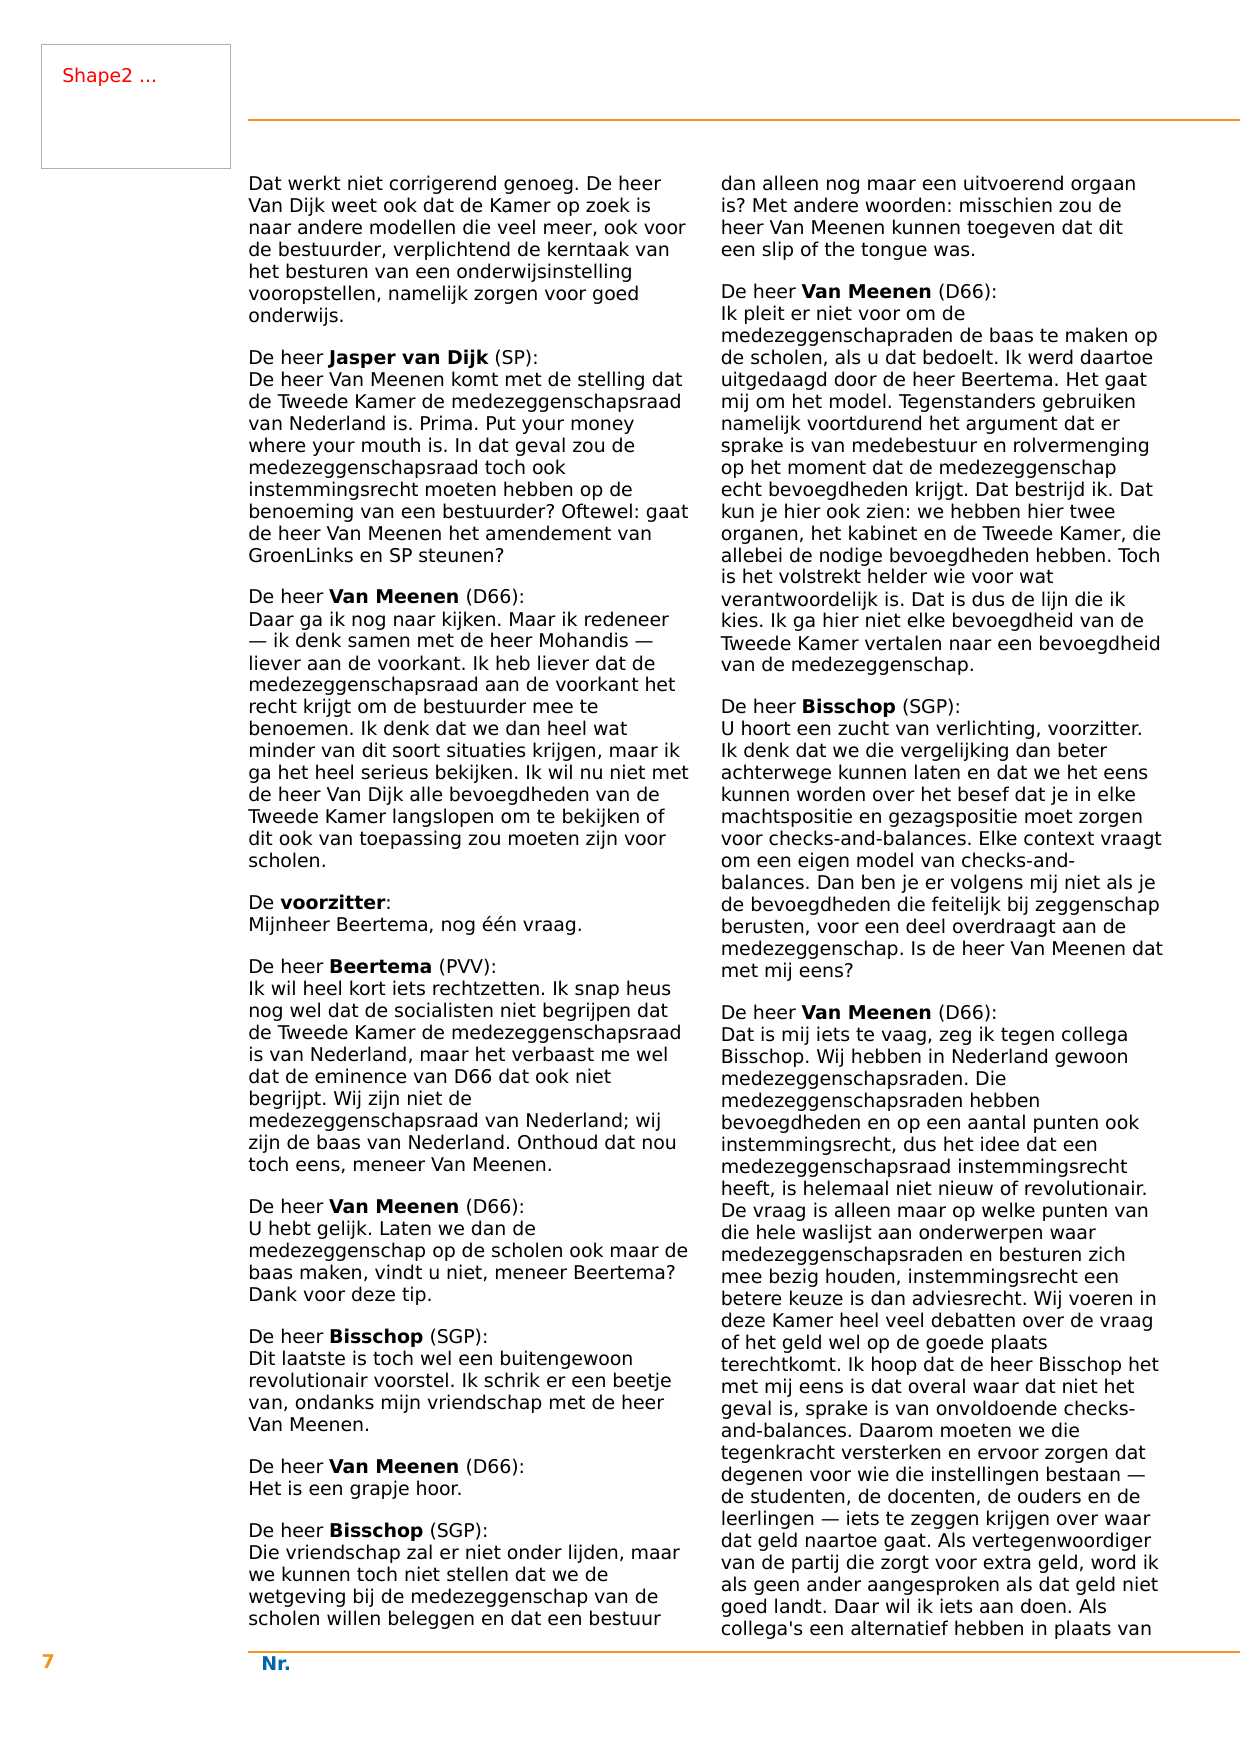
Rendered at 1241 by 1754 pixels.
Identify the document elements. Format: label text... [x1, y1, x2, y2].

text dan alleen nog maar een uitvoerend orgaan is? Met andere woorden: misschien zou de heer Van Meenen kunnen toegeven dat dit een slip of the tongue was. [721, 173, 1163, 261]
text De heer Bisschop (SGP): [248, 1520, 691, 1542]
text De heer Van Meenen komt met de stelling dat de Tweede Kamer de medezeggenschapsraad van Nederland is. Prima. Put your money where your mouth is. In dat geval zou de medezeggenschapsraad toch ook instemmingsrecht moeten hebben op de benoeming van een bestuurder? Oftewel: gaat de heer Van Meenen het amendement van GroenLinks en SP steunen? [248, 369, 691, 566]
text Dat werkt niet corrigerend genoeg. De heer Van Dijk weet ook dat de Kamer op zoek is naar andere modellen die veel meer, ook voor de bestuurder, verplichtend de kerntaak van het besturen van een onderwijsinstelling vooropstellen, namelijk zorgen voor goed onderwijs. [248, 173, 691, 327]
text Ik pleit er niet voor om de medezeggenschapraden de baas te maken op de scholen, als u dat bedoelt. Ik werd daartoe uitgedaagd door de heer Beertema. Het gaat mij om het model. Tegenstanders gebruiken namelijk voortdurend het argument dat er sprake is van medebestuur en rolvermenging op het moment dat de medezeggenschap echt bevoegdheden krijgt. Dat bestrijd ik. Dat kun je hier ook zien: we hebben hier twee organen, het kabinet en de Tweede Kamer, die allebei de nodige bevoegdheden hebben. Toch is het volstrekt helder wie voor wat verantwoordelijk is. Dat is dus de lijn die ik kies. Ik ga hier niet elke bevoegdheid van de Tweede Kamer vertalen naar een bevoegdheid van de medezeggenschap. [721, 303, 1163, 676]
text De heer Jasper van Dijk (SP): [248, 347, 691, 369]
text Die vriendschap zal er niet onder lijden, maar we kunnen toch niet stellen dat we de wetgeving bij de medezeggenschap van de scholen willen beleggen en dat een bestuur [248, 1542, 691, 1629]
text De heer Van Meenen (D66): [721, 281, 1163, 303]
text Dat is mij iets te vaag, zeg ik tegen collega Bisschop. Wij hebben in Nederland gewoon medezeggenschapsraden. Die medezeggenschapsraden hebben bevoegdheden en op een aantal punten ook instemmingsrecht, dus het idee dat een medezeggenschapsraad instemmingsrecht heeft, is helemaal niet nieuw of revolutionair. De vraag is alleen maar op welke punten van die hele waslijst aan onderwerpen waar medezeggenschapsraden en besturen zich mee bezig houden, instemmingsrecht een betere keuze is dan adviesrecht. Wij voeren in deze Kamer heel veel debatten over de vraag of het geld wel op de goede plaats terechtkomt. Ik hoop dat de heer Bisschop het met mij eens is dat overal waar dat niet het geval is, sprake is van onvoldoende checks-and-balances. Daarom moeten we die tegenkracht versterken en ervoor zorgen dat degenen voor wie die instellingen bestaan — de studenten, de docenten, de ouders en de leerlingen — iets te zeggen krijgen over waar dat geld naartoe gaat. Als vertegenwoordiger van de partij die zorgt voor extra geld, word ik als geen ander aangesproken als dat geld niet goed landt. Daar wil ik iets aan doen. Als collega's een alternatief hebben in plaats van [721, 1024, 1163, 1639]
text Dit laatste is toch wel een buitengewoon revolutionair voorstel. Ik schrik er een beetje van, ondanks mijn vriendschap met de heer Van Meenen. [248, 1348, 691, 1436]
text Daar ga ik nog naar kijken. Maar ik redeneer — ik denk samen met de heer Mohandis — liever aan de voorkant. Ik heb liever dat de medezeggenschapsraad aan de voorkant het recht krijgt om de bestuurder mee te benoemen. Ik denk dat we dan heel wat minder van dit soort situaties krijgen, maar ik ga het heel serieus bekijken. Ik wil nu niet met de heer Van Dijk alle bevoegdheden van de Tweede Kamer langslopen om te bekijken of dit ook van toepassing zou moeten zijn voor scholen. [248, 608, 691, 872]
text U hebt gelijk. Laten we dan de medezeggenschap op de scholen ook maar de baas maken, vindt u niet, meneer Beertema? Dank voor deze tip. [248, 1218, 691, 1306]
text De voorzitter: [248, 892, 691, 914]
text De heer Van Meenen (D66): [721, 1002, 1163, 1024]
text De heer Beertema (PVV): [248, 956, 691, 978]
text Ik wil heel kort iets rechtzetten. Ik snap heus nog wel dat de socialisten niet begrijpen dat de Tweede Kamer de medezeggenschapsraad is van Nederland, maar het verbaast me wel dat de eminence van D66 dat ook niet begrijpt. Wij zijn niet de medezeggenschapsraad van Nederland; wij zijn de baas van Nederland. Onthoud dat nou toch eens, meneer Van Meenen. [248, 978, 691, 1176]
text De heer Van Meenen (D66): [248, 586, 691, 608]
text Mijnheer Beertema, nog één vraag. [248, 914, 691, 936]
text Het is een grapje hoor. [248, 1478, 691, 1500]
text De heer Bisschop (SGP): [248, 1326, 691, 1348]
text De heer Bisschop (SGP): [721, 696, 1163, 718]
text De heer Van Meenen (D66): [248, 1196, 691, 1218]
text De heer Van Meenen (D66): [248, 1456, 691, 1478]
text U hoort een zucht van verlichting, voorzitter. Ik denk dat we die vergelijking dan beter achterwege kunnen laten en dat we het eens kunnen worden over het besef dat je in elke machtspositie en gezagspositie moet zorgen voor checks-and-balances. Elke context vraagt om een eigen model van checks-and-balances. Dan ben je er volgens mij niet als je de bevoegdheden die feitelijk bij zeggenschap berusten, voor een deel overdraagt aan de medezeggenschap. Is de heer Van Meenen dat met mij eens? [721, 718, 1163, 982]
